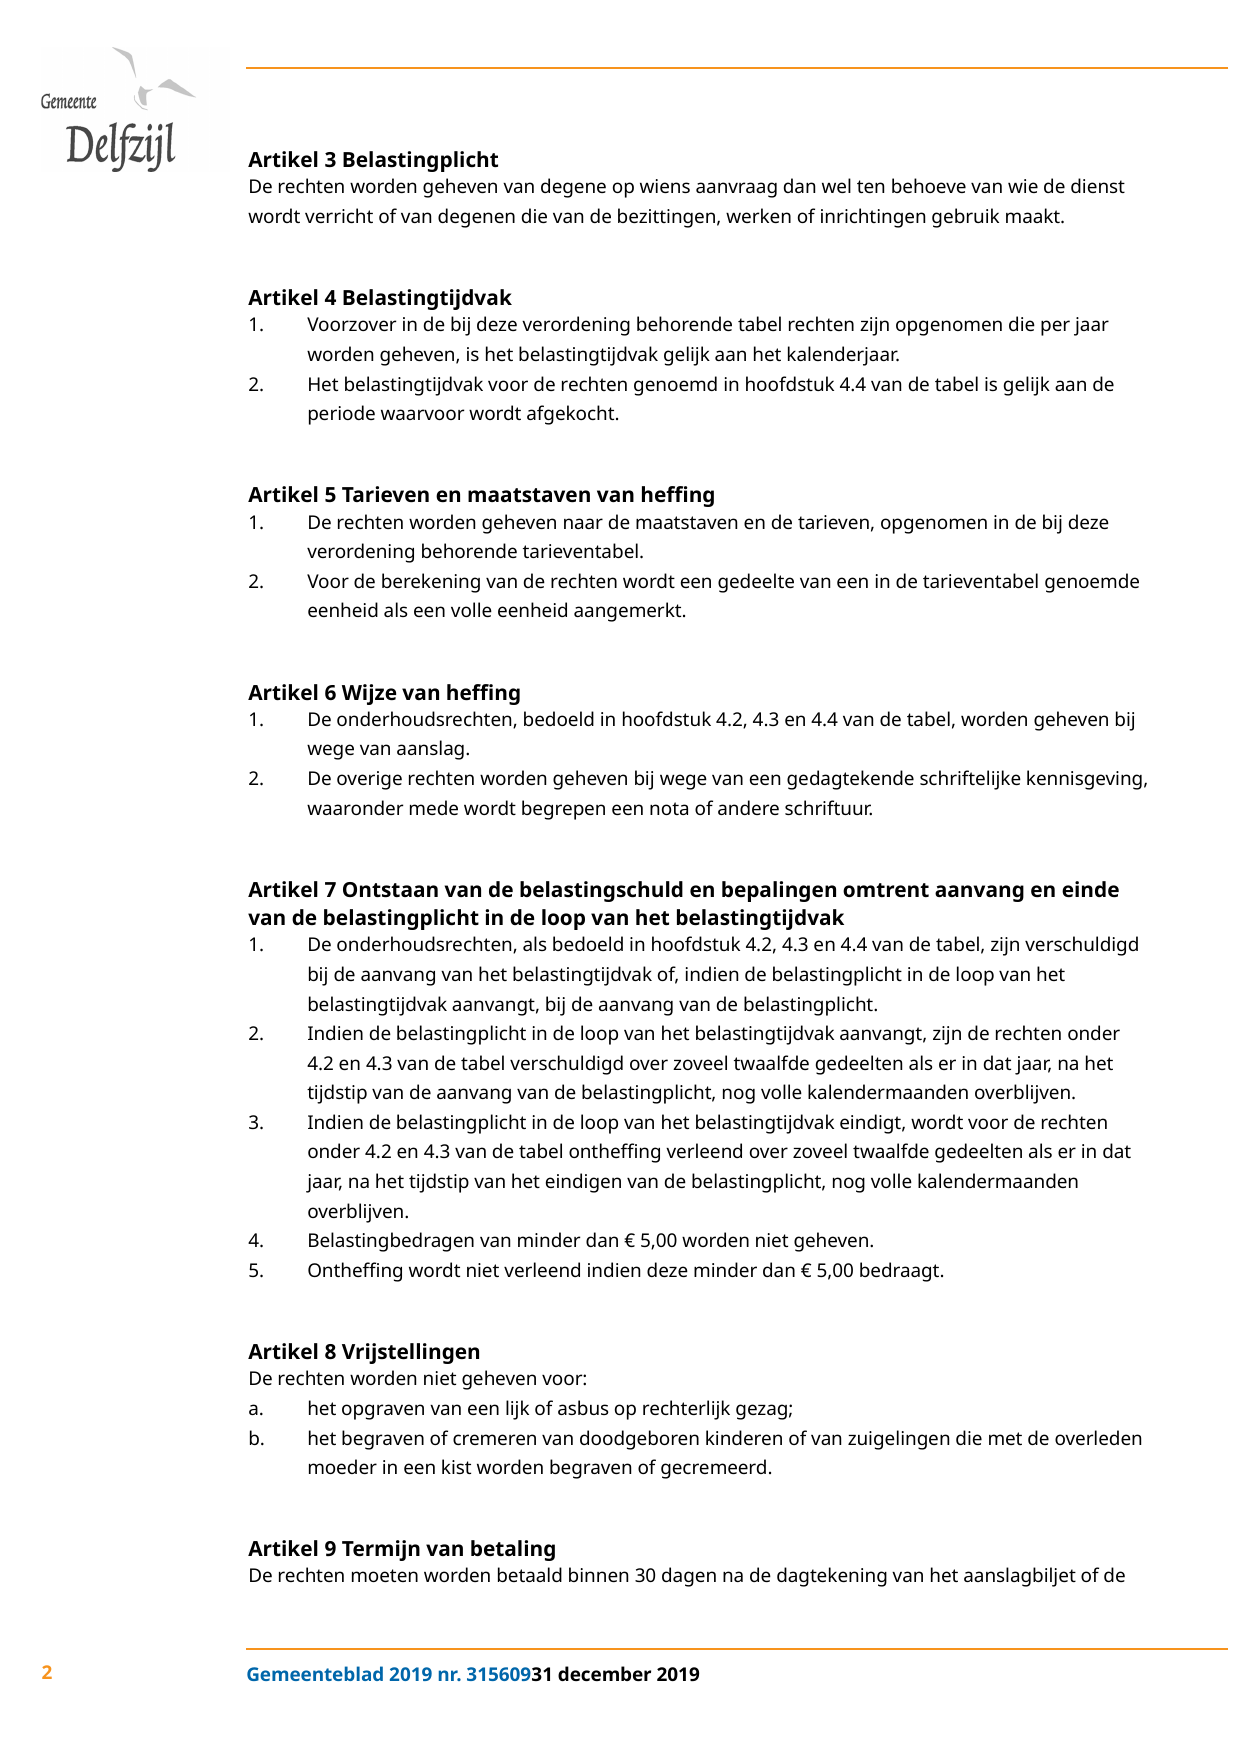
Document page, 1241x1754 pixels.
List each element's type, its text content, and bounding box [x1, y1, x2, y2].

list De onderhoudsrechten, bedoeld in hoofdstuk 4.2, 4.3 en 4.4 van de tabel, worden geheven bij wege van aanslag. [248, 706, 1152, 761]
text De rechten worden niet geheven voor: [248, 1366, 1152, 1391]
list Voorzover in de bij deze verordening behorende tabel rechten zijn opgenomen die per jaar worden geheven, is het belastingtijdvak gelijk aan het kalenderjaar. [248, 312, 1152, 367]
text Artikel 5 Tarieven en maatstaven van heffing [248, 480, 1152, 509]
list De overige rechten worden geheven bij wege van een gedagtekende schriftelijke kennisgeving, waaronder mede wordt begrepen een nota of andere schriftuur. [248, 765, 1152, 821]
picture [41, 47, 231, 172]
list De rechten worden geheven naar de maatstaven en de tarieven, opgenomen in de bij deze verordening behorende tarieventabel. [248, 509, 1152, 564]
list Indien de belastingplicht in de loop van het belastingtijdvak aanvangt, zijn de rechten onder 4.2 en 4.3 van de tabel verschuldigd over zoveel twaalfde gedeelten als er in dat jaar, na het tijdstip van de aanvang van de belastingplicht, nog volle kalendermaanden overblijven. [248, 1020, 1152, 1105]
list Indien de belastingplicht in de loop van het belastingtijdvak eindigt, wordt voor de rechten onder 4.2 en 4.3 van de tabel ontheffing verleend over zoveel twaalfde gedeelten als er in dat jaar, na het tijdstip van het eindigen van de belastingplicht, nog volle kalendermaanden overblijven. [248, 1109, 1152, 1224]
text Artikel 9 Termijn van betaling [248, 1534, 1152, 1563]
list Belastingbedragen van minder dan € 5,00 worden niet geheven. [248, 1227, 1152, 1253]
text Artikel 8 Vrijstellingen [248, 1337, 1152, 1366]
text Artikel 6 Wijze van heffing [248, 678, 1152, 706]
list Voor de berekening van de rechten wordt een gedeelte van een in de tarieventabel genoemde eenheid als een volle eenheid aangemerkt. [248, 568, 1152, 623]
text Artikel 3 Belastingplicht [248, 145, 1152, 174]
list het opgraven van een lijk of asbus op rechterlijk gezag; [248, 1395, 1152, 1421]
list Het belastingtijdvak voor de rechten genoemd in hoofdstuk 4.4 van de tabel is gelijk aan de periode waarvoor wordt afgekocht. [248, 371, 1152, 426]
list De onderhoudsrechten, als bedoeld in hoofdstuk 4.2, 4.3 en 4.4 van de tabel, zijn verschuldigd bij de aanvang van het belastingtijdvak of, indien de belastingplicht in de loop van het belastingtijdvak aanvangt, bij de aanvang van de belastingplicht. [248, 932, 1152, 1017]
text Artikel 7 Ontstaan van de belastingschuld en bepalingen omtrent aanvang en einde van de belastingplicht in de loop van het belastingtijdvak [248, 875, 1152, 932]
list het begraven of cremeren van doodgeboren kinderen of van zuigelingen die met de overleden moeder in een kist worden begraven of gecremeerd. [248, 1425, 1152, 1480]
text De rechten moeten worden betaald binnen 30 dagen na de dagtekening van het aanslagbiljet of de [248, 1563, 1152, 1588]
list Ontheffing wordt niet verleend indien deze minder dan € 5,00 bedraagt. [248, 1257, 1152, 1283]
text De rechten worden geheven van degene op wiens aanvraag dan wel ten behoeve van wie de dienst wordt verricht of van degenen die van de bezittingen, werken of inrichtingen gebruik maakt. [248, 174, 1152, 229]
text Artikel 4 Belastingtijdvak [248, 283, 1152, 312]
